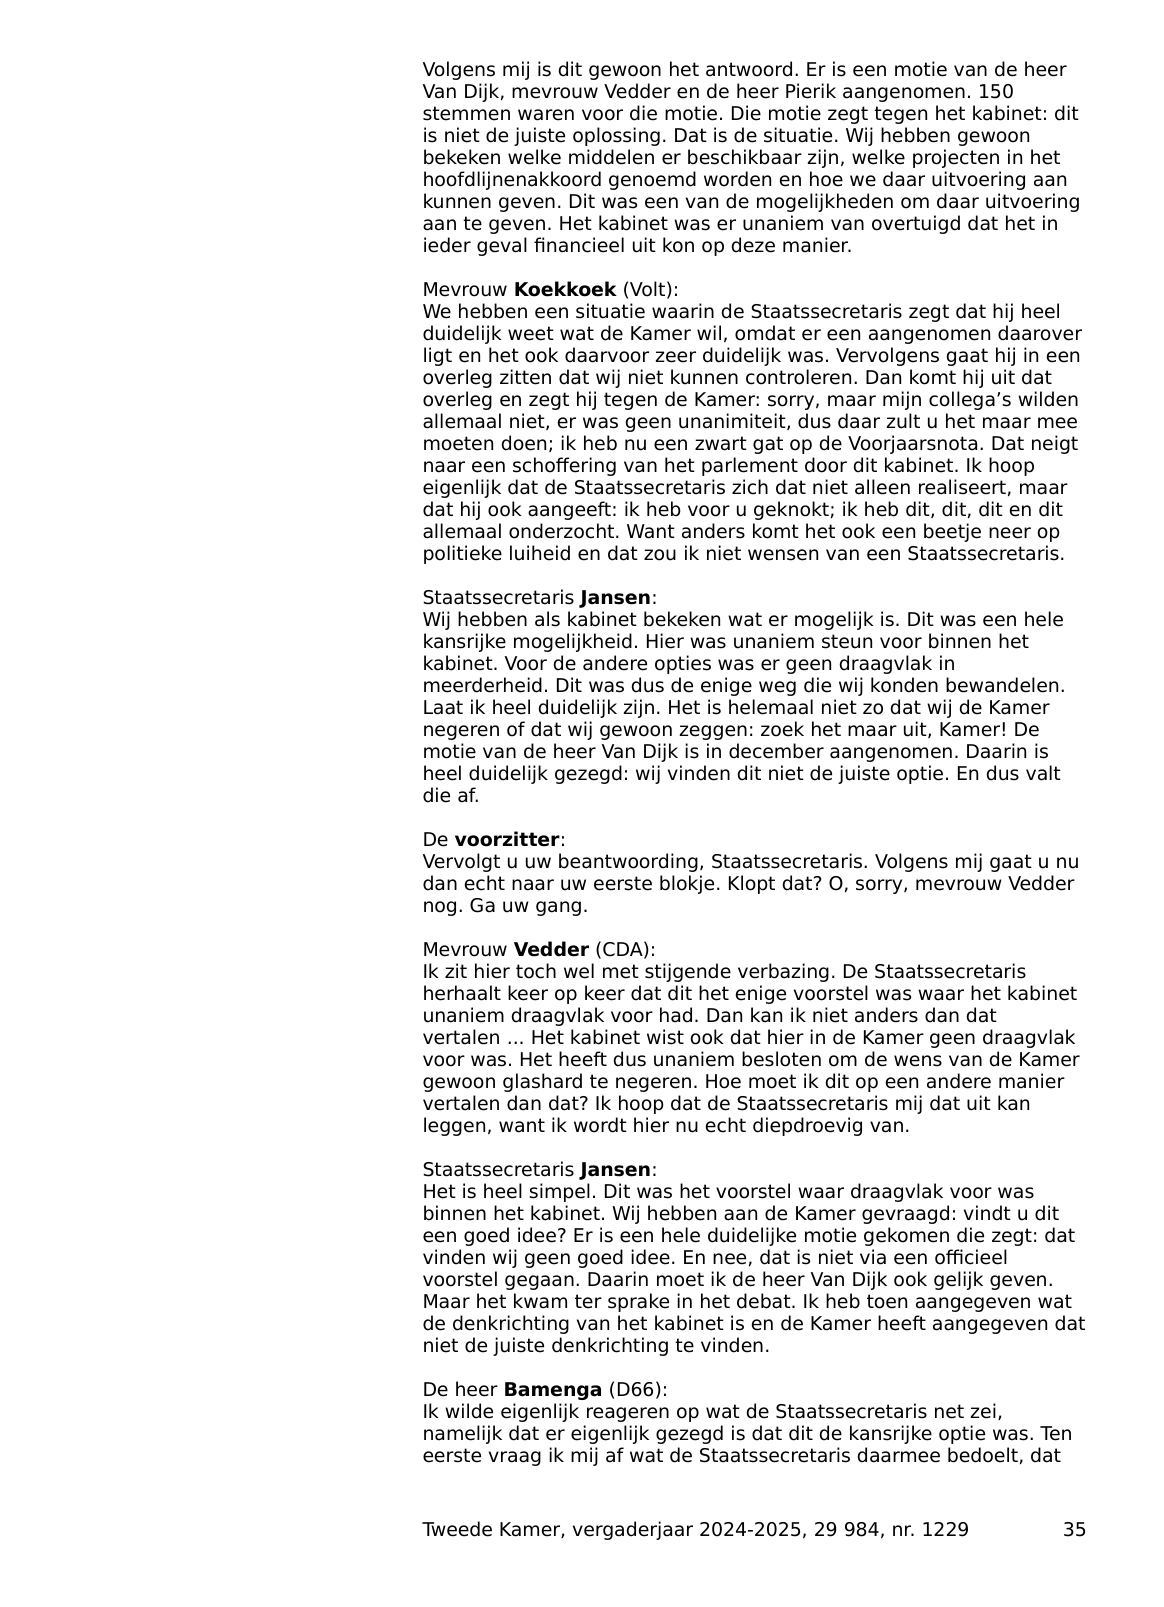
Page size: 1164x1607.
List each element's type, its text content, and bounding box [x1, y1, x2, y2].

text De heer Bamenga (D66): [422, 1379, 1087, 1401]
text Staatssecretaris Jansen: [422, 1159, 1087, 1181]
text Vervolgt u uw beantwoording, Staatssecretaris. Volgens mij gaat u nu dan echt naar uw eerste blokje. Klopt dat? O, sorry, mevrouw Vedder nog. Ga uw gang. [422, 851, 1087, 917]
text Ik zit hier toch wel met stijgende verbazing. De Staatssecretaris herhaalt keer op keer dat dit het enige voorstel was waar het kabinet unaniem draagvlak voor had. Dan kan ik niet anders dan dat vertalen ... Het kabinet wist ook dat hier in de Kamer geen draagvlak voor was. Het heeft dus unaniem besloten om de wens van de Kamer gewoon glashard te negeren. Hoe moet ik dit op een andere manier vertalen dan dat? Ik hoop dat de Staatssecretaris mij dat uit kan leggen, want ik wordt hier nu echt diepdroevig van. [422, 961, 1087, 1137]
text Wij hebben als kabinet bekeken wat er mogelijk is. Dit was een hele kansrijke mogelijkheid. Hier was unaniem steun voor binnen het kabinet. Voor de andere opties was er geen draagvlak in meerderheid. Dit was dus de enige weg die wij konden bewandelen. Laat ik heel duidelijk zijn. Het is helemaal niet zo dat wij de Kamer negeren of dat wij gewoon zeggen: zoek het maar uit, Kamer! De motie van de heer Van Dijk is in december aangenomen. Daarin is heel duidelijk gezegd: wij vinden dit niet de juiste optie. En dus valt die af. [422, 609, 1087, 807]
text De voorzitter: [422, 829, 1087, 851]
text Staatssecretaris Jansen: [422, 587, 1087, 609]
text Ik wilde eigenlijk reageren op wat de Staatssecretaris net zei, namelijk dat er eigenlijk gezegd is dat dit de kansrijke optie was. Ten eerste vraag ik mij af wat de Staatssecretaris daarmee bedoelt, dat [422, 1401, 1087, 1467]
text Mevrouw Vedder (CDA): [422, 939, 1087, 961]
text Mevrouw Koekkoek (Volt): [422, 279, 1087, 301]
text Volgens mij is dit gewoon het antwoord. Er is een motie van de heer Van Dijk, mevrouw Vedder en de heer Pierik aangenomen. 150 stemmen waren voor die motie. Die motie zegt tegen het kabinet: dit is niet de juiste oplossing. Dat is de situatie. Wij hebben gewoon bekeken welke middelen er beschikbaar zijn, welke projecten in het hoofdlijnenakkoord genoemd worden en hoe we daar uitvoering aan kunnen geven. Dit was een van de mogelijkheden om daar uitvoering aan te geven. Het kabinet was er unaniem van overtuigd dat het in ieder geval financieel uit kon op deze manier. [422, 59, 1087, 257]
text We hebben een situatie waarin de Staatssecretaris zegt dat hij heel duidelijk weet wat de Kamer wil, omdat er een aangenomen daarover ligt en het ook daarvoor zeer duidelijk was. Vervolgens gaat hij in een overleg zitten dat wij niet kunnen controleren. Dan komt hij uit dat overleg en zegt hij tegen de Kamer: sorry, maar mijn collega’s wilden allemaal niet, er was geen unanimiteit, dus daar zult u het maar mee moeten doen; ik heb nu een zwart gat op de Voorjaarsnota. Dat neigt naar een schoffering van het parlement door dit kabinet. Ik hoop eigenlijk dat de Staatssecretaris zich dat niet alleen realiseert, maar dat hij ook aangeeft: ik heb voor u geknokt; ik heb dit, dit, dit en dit allemaal onderzocht. Want anders komt het ook een beetje neer op politieke luiheid en dat zou ik niet wensen van een Staatssecretaris. [422, 301, 1087, 565]
text Het is heel simpel. Dit was het voorstel waar draagvlak voor was binnen het kabinet. Wij hebben aan de Kamer gevraagd: vindt u dit een goed idee? Er is een hele duidelijke motie gekomen die zegt: dat vinden wij geen goed idee. En nee, dat is niet via een officieel voorstel gegaan. Daarin moet ik de heer Van Dijk ook gelijk geven. Maar het kwam ter sprake in het debat. Ik heb toen aangegeven wat de denkrichting van het kabinet is en de Kamer heeft aangegeven dat niet de juiste denkrichting te vinden. [422, 1181, 1087, 1357]
